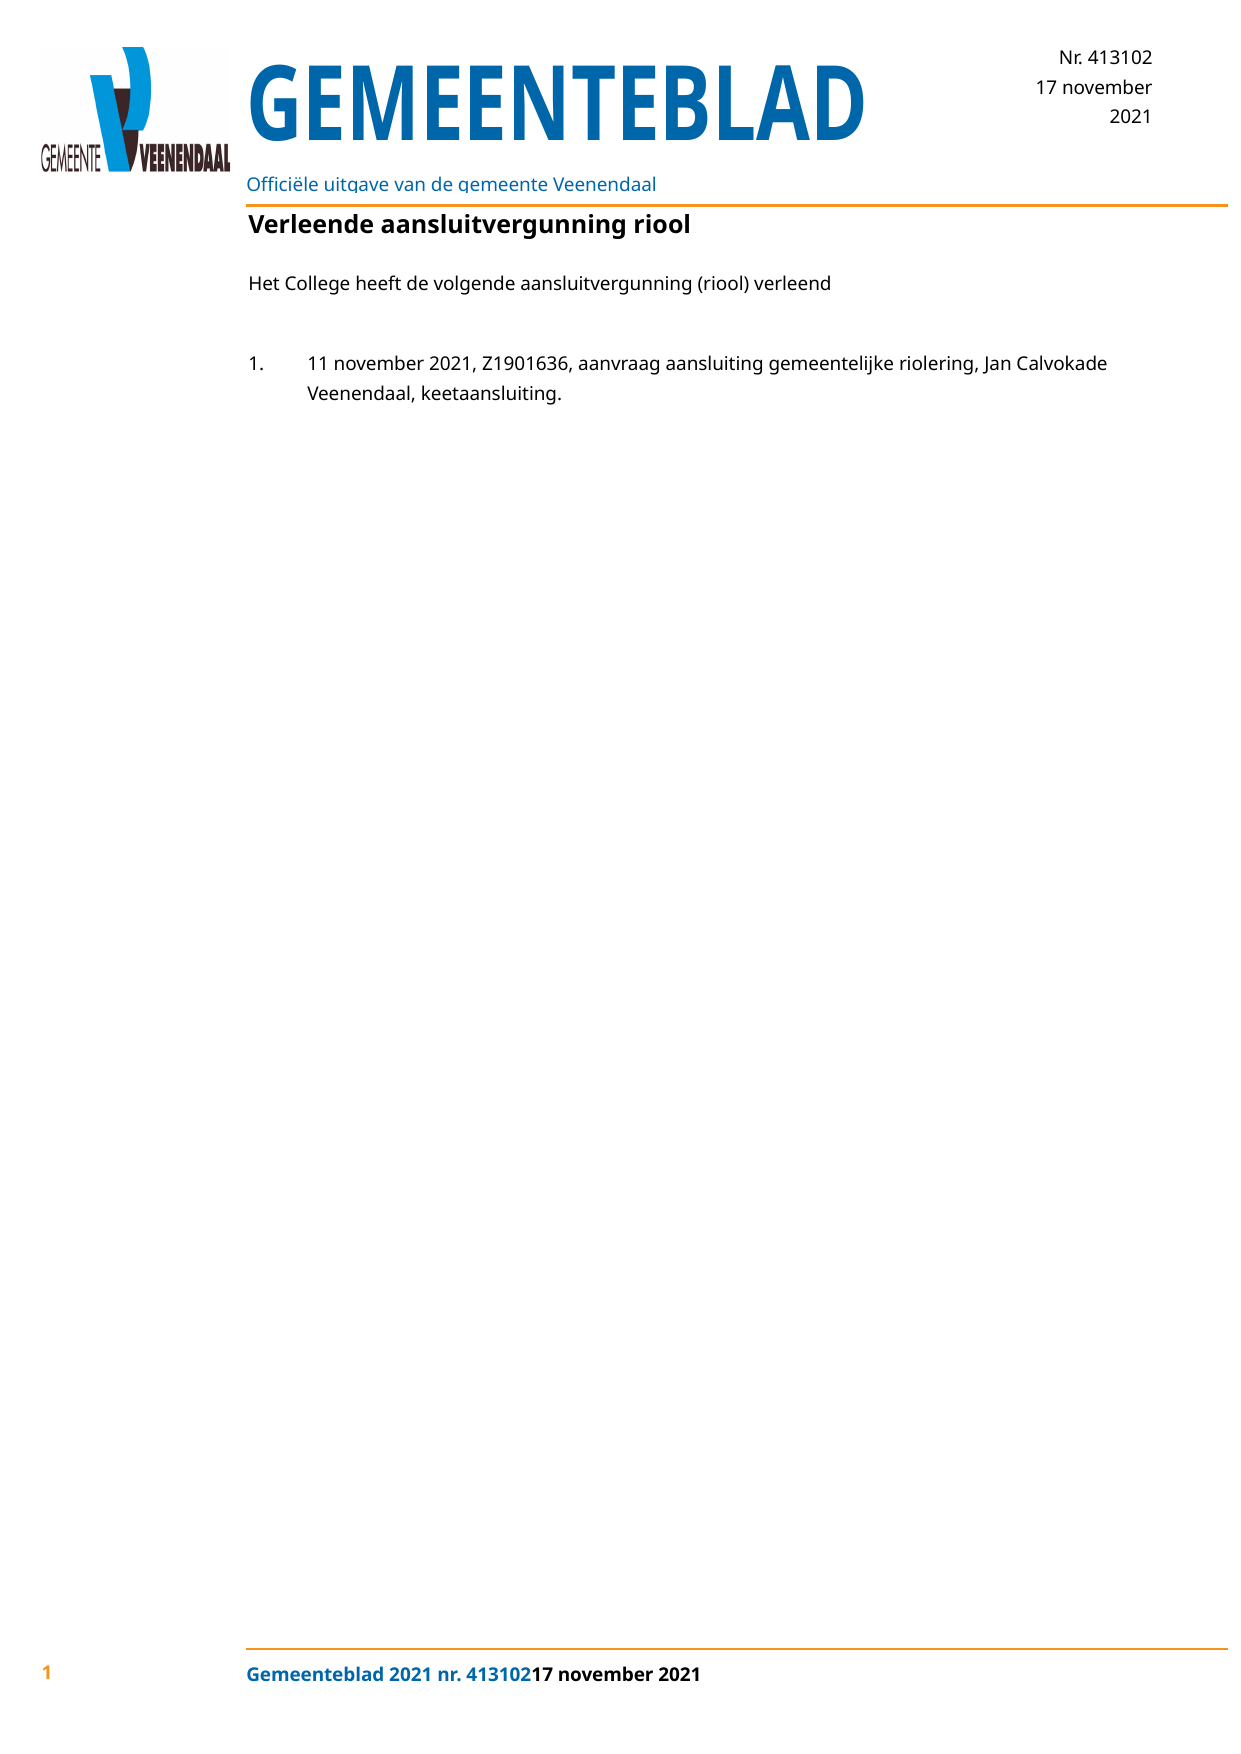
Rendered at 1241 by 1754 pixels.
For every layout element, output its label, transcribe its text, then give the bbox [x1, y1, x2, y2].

text Het College heeft de volgende aansluitvergunning (riool) verleend [248, 270, 1152, 296]
picture [41, 47, 130, 172]
picture [123, 47, 231, 172]
list 11 november 2021, Z1901636, aanvraag aansluiting gemeentelijke riolering, Jan Calvokade Veenendaal, keetaansluiting. [248, 350, 1152, 406]
text Verleende aansluitvergunning riool [248, 207, 1152, 241]
